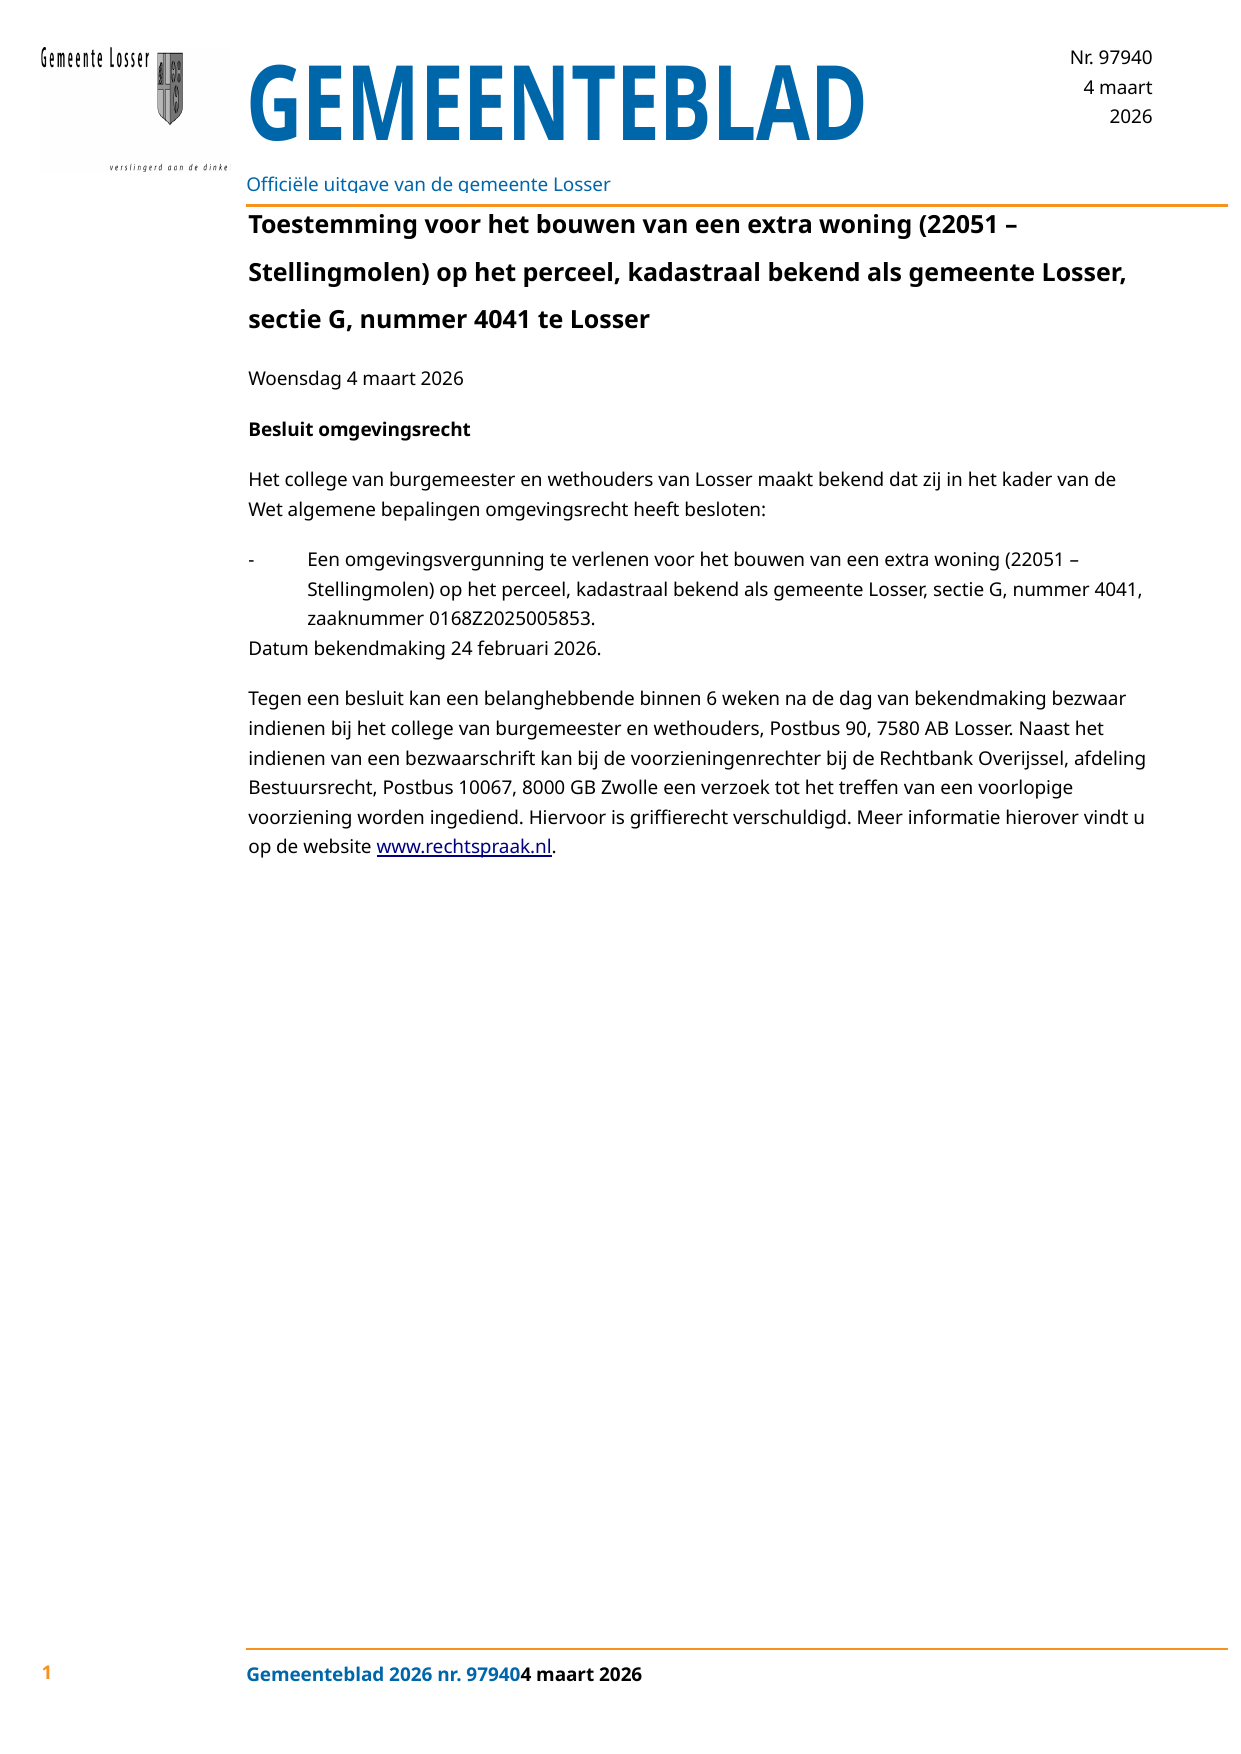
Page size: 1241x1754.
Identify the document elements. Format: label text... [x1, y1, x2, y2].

text Datum bekendmaking 24 februari 2026. [248, 635, 1152, 661]
text Toestemming voor het bouwen van een extra woning (22051 – Stellingmolen) op het perceel, kadastraal bekend als gemeente Losser, sectie G, nummer 4041 te Losser [248, 207, 1152, 336]
text Besluit omgevingsrecht [248, 416, 1152, 442]
picture [41, 47, 231, 172]
text Woensdag 4 maart 2026 [248, 366, 1152, 391]
text Tegen een besluit kan een belanghebbende binnen 6 weken na de dag van bekendmaking bezwaar indienen bij het college van burgemeester en wethouders, Postbus 90, 7580 AB Losser. Naast het indienen van een bezwaarschrift kan bij de voorzieningenrechter bij de Rechtbank Overijssel, afdeling Bestuursrecht, Postbus 10067, 8000 GB Zwolle een verzoek tot het treffen van een voorlopige voorziening worden ingediend. Hiervoor is griffierecht verschuldigd. Meer informatie hierover vindt u op de website www.rechtspraak.nl. [248, 686, 1152, 859]
text Het college van burgemeester en wethouders van Losser maakt bekend dat zij in het kader van de Wet algemene bepalingen omgevingsrecht heeft besloten: [248, 466, 1152, 522]
list Een omgevingsvergunning te verlenen voor het bouwen van een extra woning (22051 – Stellingmolen) op het perceel, kadastraal bekend als gemeente Losser, sectie G, nummer 4041, zaaknummer 0168Z2025005853. [248, 546, 1152, 631]
